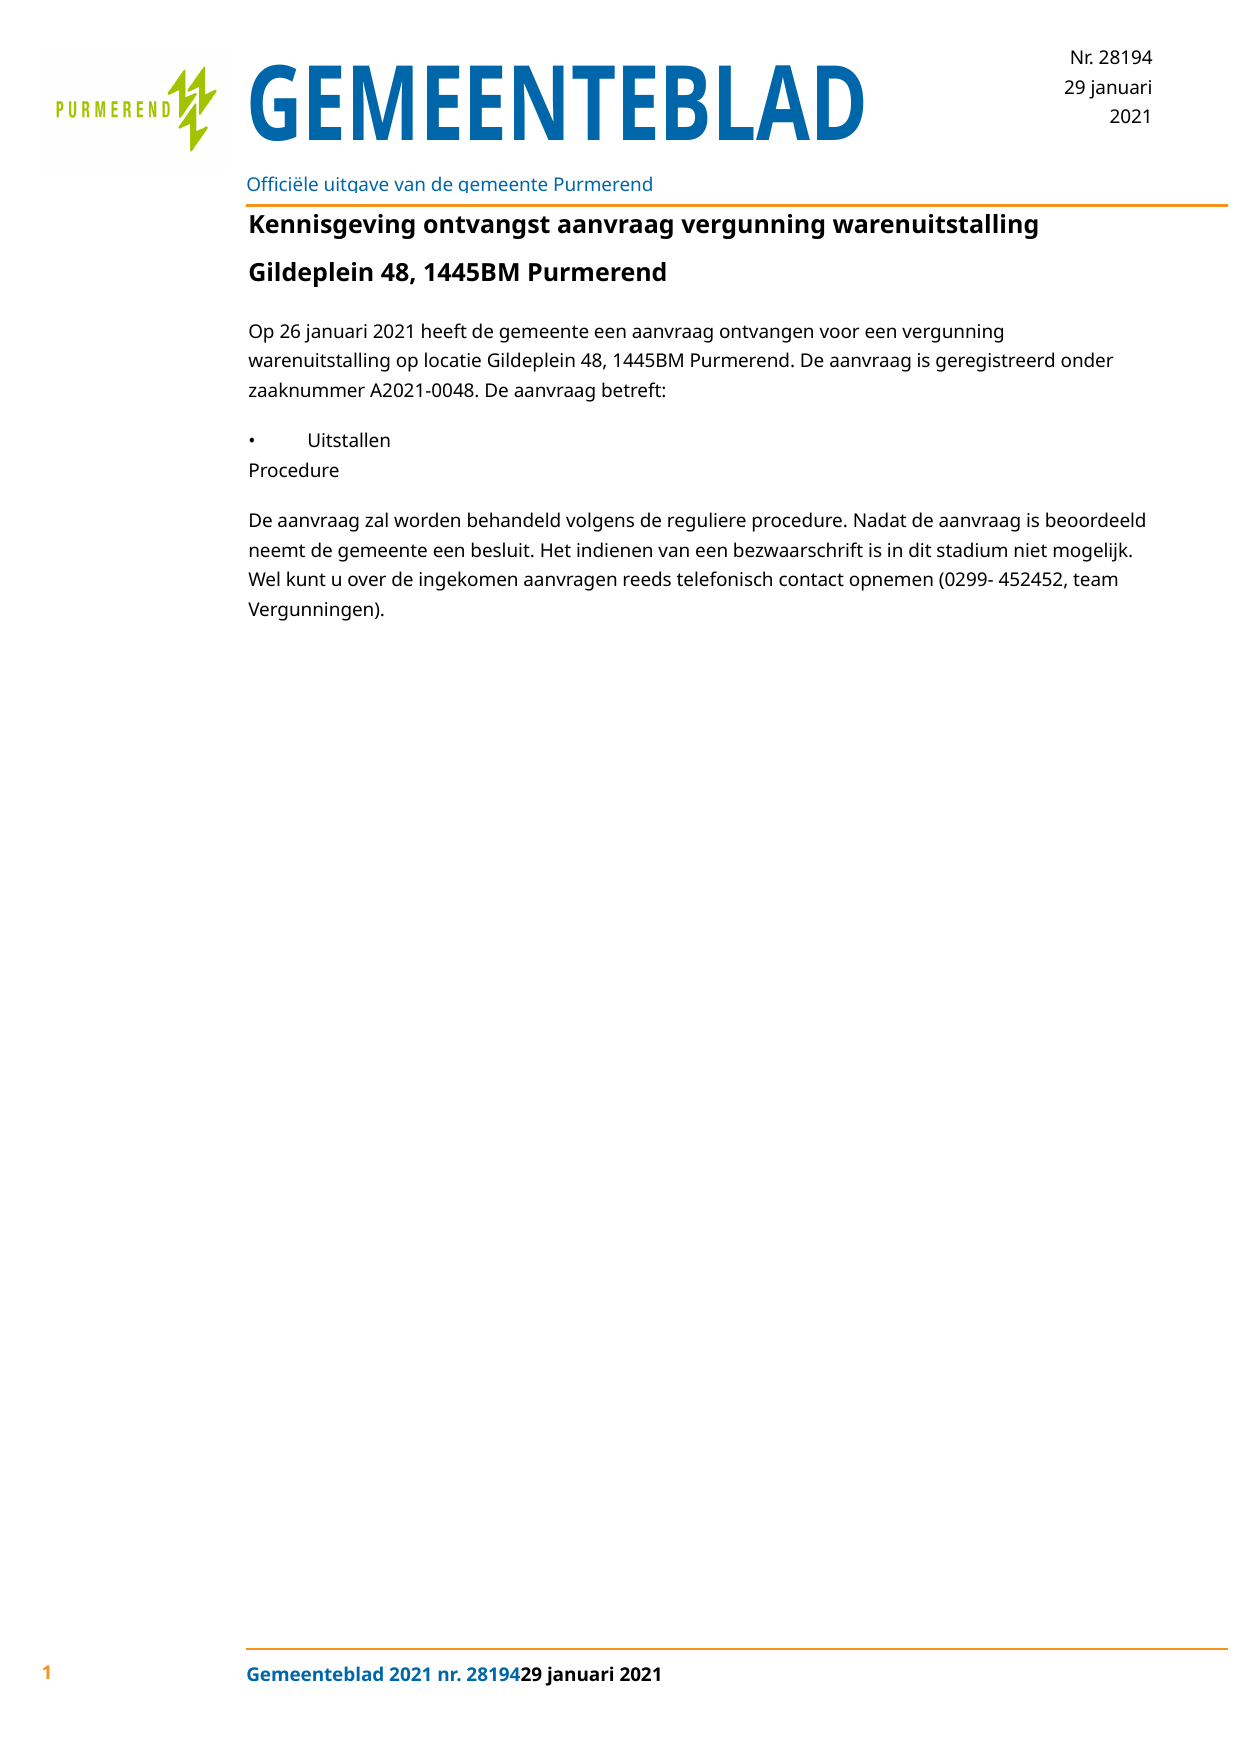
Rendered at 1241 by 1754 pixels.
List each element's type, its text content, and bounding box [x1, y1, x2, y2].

list Uitstallen [248, 427, 1152, 453]
text De aanvraag zal worden behandeld volgens de reguliere procedure. Nadat de aanvraag is beoordeeld neemt de gemeente een besluit. Het indienen van een bezwaarschrift is in dit stadium niet mogelijk. Wel kunt u over de ingekomen aanvragen reeds telefonisch contact opnemen (0299- 452452, team Vergunningen). [248, 507, 1152, 622]
text Procedure [248, 457, 1152, 483]
picture [41, 47, 231, 172]
text Kennisgeving ontvangst aanvraag vergunning warenuitstalling Gildeplein 48, 1445BM Purmerend [248, 207, 1152, 288]
text Op 26 januari 2021 heeft de gemeente een aanvraag ontvangen voor een vergunning warenuitstalling op locatie Gildeplein 48, 1445BM Purmerend. De aanvraag is geregistreerd onder zaaknummer A2021-0048. De aanvraag betreft: [248, 318, 1152, 403]
